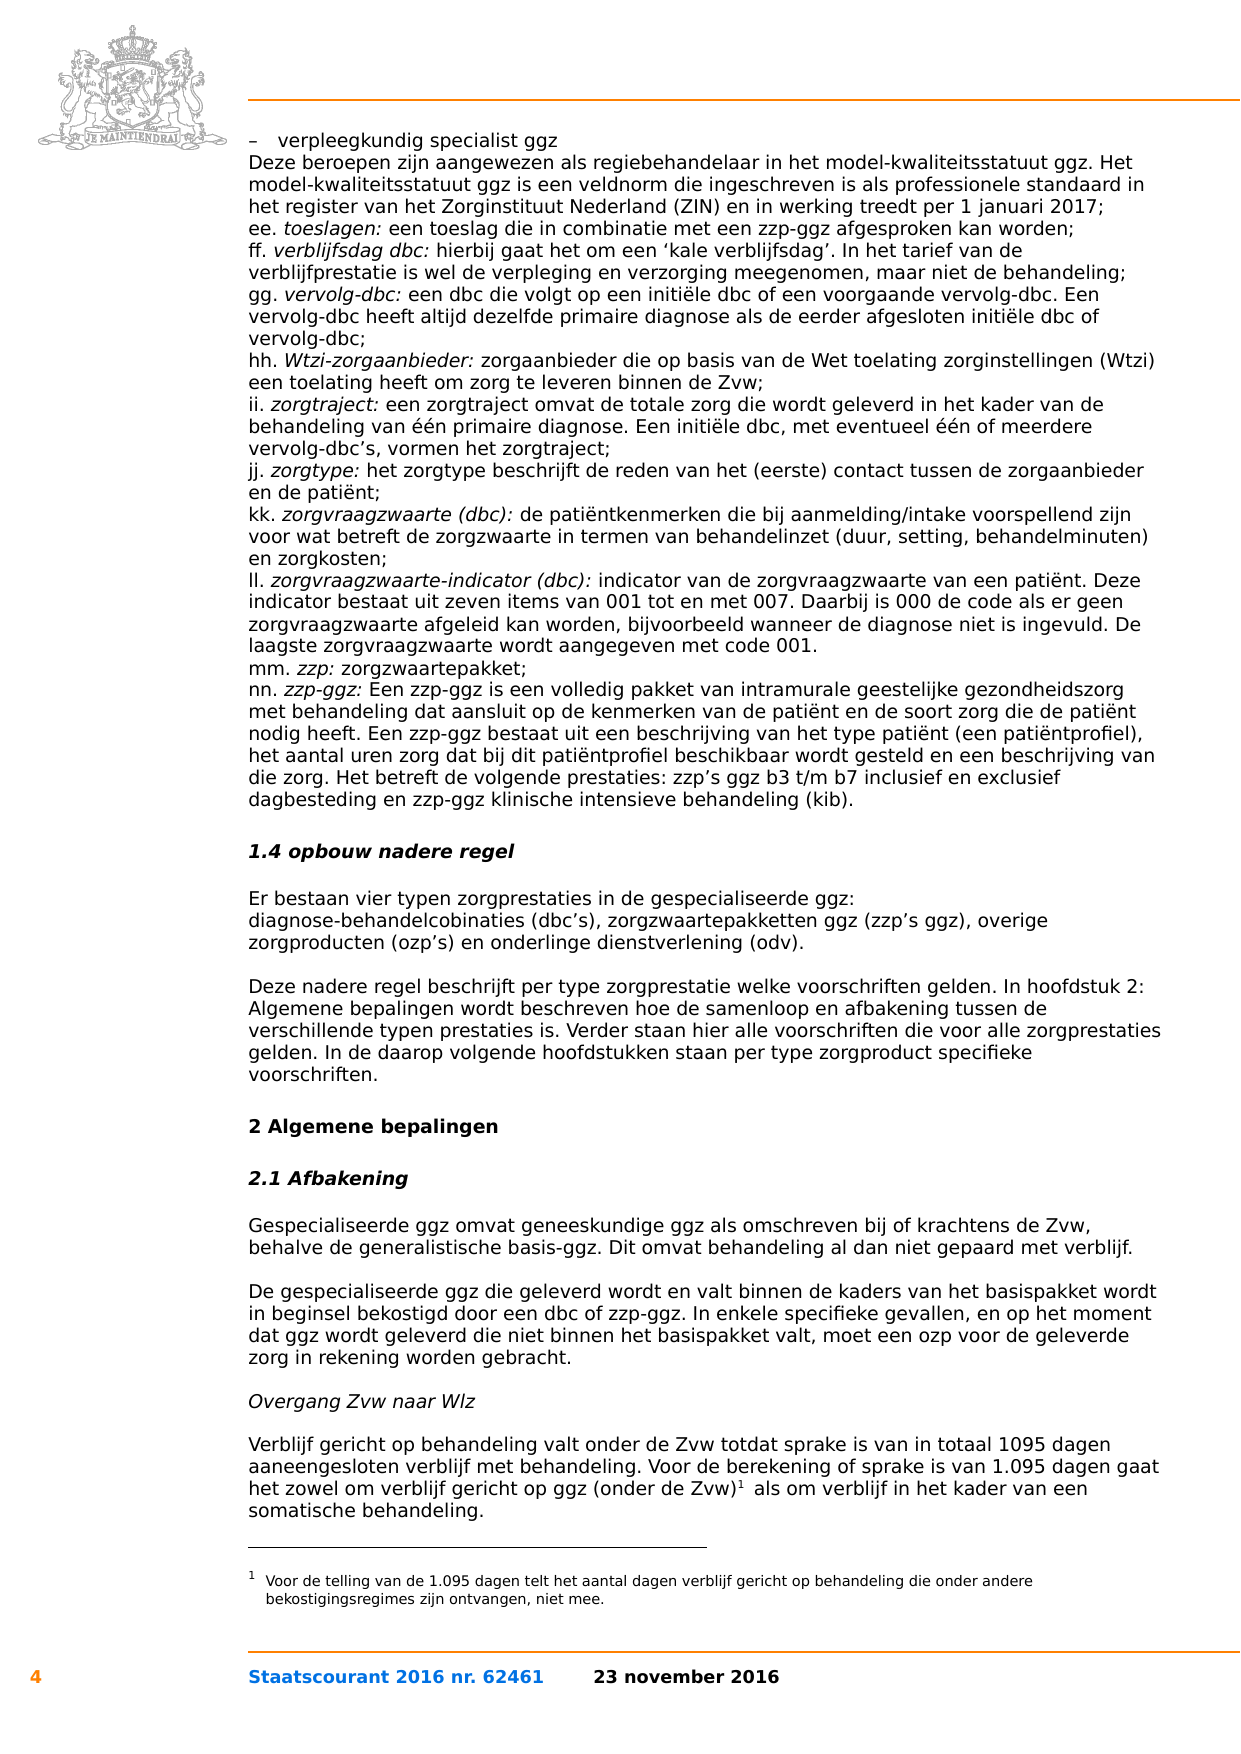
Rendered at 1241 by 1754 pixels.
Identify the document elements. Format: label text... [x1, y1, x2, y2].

text kk. zorgvraagzwaarte (dbc): de patiëntkenmerken die bij aanmelding/intake voorspellend zijn voor wat betreft de zorgzwaarte in termen van behandelinzet (duur, setting, behandelminuten) en zorgkosten; [248, 503, 1163, 569]
text ff. verblijfsdag dbc: hierbij gaat het om een ‘kale verblijfsdag’. In het tarief van de verblijfprestatie is wel de verpleging en verzorging meegenomen, maar niet de behandeling; [248, 240, 1163, 284]
subtitle 2 Algemene bepalingen [248, 1116, 1163, 1138]
text Verblijf gericht op behandeling valt onder de Zvw totdat sprake is van in totaal 1095 dagen aaneengesloten verblijf met behandeling. Voor de berekening of sprake is van 1.095 dagen gaat het zowel om verblijf gericht op ggz (onder de Zvw) als om verblijf in het kader van een somatische behandeling. [248, 1434, 1163, 1522]
subtitle 2.1 Afbakening [248, 1168, 1163, 1190]
text De gespecialiseerde ggz die geleverd wordt en valt binnen de kaders van het basispakket wordt in beginsel bekostigd door een dbc of zzp-ggz. In enkele specifieke gevallen, en op het moment dat ggz wordt geleverd die niet binnen het basispakket valt, moet een ozp voor de geleverde zorg in rekening worden gebracht. [248, 1281, 1163, 1369]
text – verpleegkundig specialist ggz [248, 130, 1163, 152]
text mm. zzp: zorgzwaartepakket; [248, 657, 1163, 679]
text ee. toeslagen: een toeslag die in combinatie met een zzp-ggz afgesproken kan worden; [248, 218, 1163, 240]
subtitle 1.4 opbouw nadere regel [248, 841, 1163, 863]
text gg. vervolg-dbc: een dbc die volgt op een initiële dbc of een voorgaande vervolg-dbc. Een vervolg-dbc heeft altijd dezelfde primaire diagnose als de eerder afgesloten initiële dbc of vervolg-dbc; [248, 284, 1163, 350]
picture [38, 25, 227, 150]
text ll. zorgvraagzwaarte-indicator (dbc): indicator van de zorgvraagzwaarte van een patiënt. Deze indicator bestaat uit zeven items van 001 tot en met 007. Daarbij is 000 de code als er geen zorgvraagzwaarte afgeleid kan worden, bijvoorbeeld wanneer de diagnose niet is ingevuld. De laagste zorgvraagzwaarte wordt aangegeven met code 001. [248, 569, 1163, 657]
text Er bestaan vier typen zorgprestaties in de gespecialiseerde ggz: [248, 888, 1163, 910]
text nn. zzp-ggz: Een zzp-ggz is een volledig pakket van intramurale geestelijke gezondheidszorg met behandeling dat aansluit op de kenmerken van de patiënt en de soort zorg die de patiënt nodig heeft. Een zzp-ggz bestaat uit een beschrijving van het type patiënt (een patiëntprofiel), het aantal uren zorg dat bij dit patiëntprofiel beschikbaar wordt gesteld en een beschrijving van die zorg. Het betreft de volgende prestaties: zzp’s ggz b3 t/m b7 inclusief en exclusief dagbesteding en zzp-ggz klinische intensieve behandeling (kib). [248, 679, 1163, 811]
text Voor de telling van de 1.095 dagen telt het aantal dagen verblijf gericht op behandeling die onder andere bekostigingsregimes zijn ontvangen, niet mee. [248, 1569, 1163, 1608]
text hh. Wtzi-zorgaanbieder: zorgaanbieder die op basis van de Wet toelating zorginstellingen (Wtzi) een toelating heeft om zorg te leveren binnen de Zvw; [248, 350, 1163, 394]
text ii. zorgtraject: een zorgtraject omvat de totale zorg die wordt geleverd in het kader van de behandeling van één primaire diagnose. Een initiële dbc, met eventueel één of meerdere vervolg-dbc’s, vormen het zorgtraject; [248, 394, 1163, 459]
text Deze beroepen zijn aangewezen als regiebehandelaar in het model-kwaliteitsstatuut ggz. Het model-kwaliteitsstatuut ggz is een veldnorm die ingeschreven is als professionele standaard in het register van het Zorginstituut Nederland (ZIN) en in werking treedt per 1 januari 2017; [248, 152, 1163, 218]
text Gespecialiseerde ggz omvat geneeskundige ggz als omschreven bij of krachtens de Zvw, behalve de generalistische basis-ggz. Dit omvat behandeling al dan niet gepaard met verblijf. [248, 1215, 1163, 1259]
text diagnose-behandelcobinaties (dbc’s), zorgzwaartepakketten ggz (zzp’s ggz), overige zorgproducten (ozp’s) en onderlinge dienstverlening (odv). [248, 910, 1163, 954]
text Deze nadere regel beschrijft per type zorgprestatie welke voorschriften gelden. In hoofdstuk 2: Algemene bepalingen wordt beschreven hoe de samenloop en afbakening tussen de verschillende typen prestaties is. Verder staan hier alle voorschriften die voor alle zorgprestaties gelden. In de daarop volgende hoofdstukken staan per type zorgproduct specifieke voorschriften. [248, 976, 1163, 1086]
text jj. zorgtype: het zorgtype beschrijft de reden van het (eerste) contact tussen de zorgaanbieder en de patiënt; [248, 459, 1163, 503]
subtitle Overgang Zvw naar Wlz [248, 1391, 1163, 1412]
